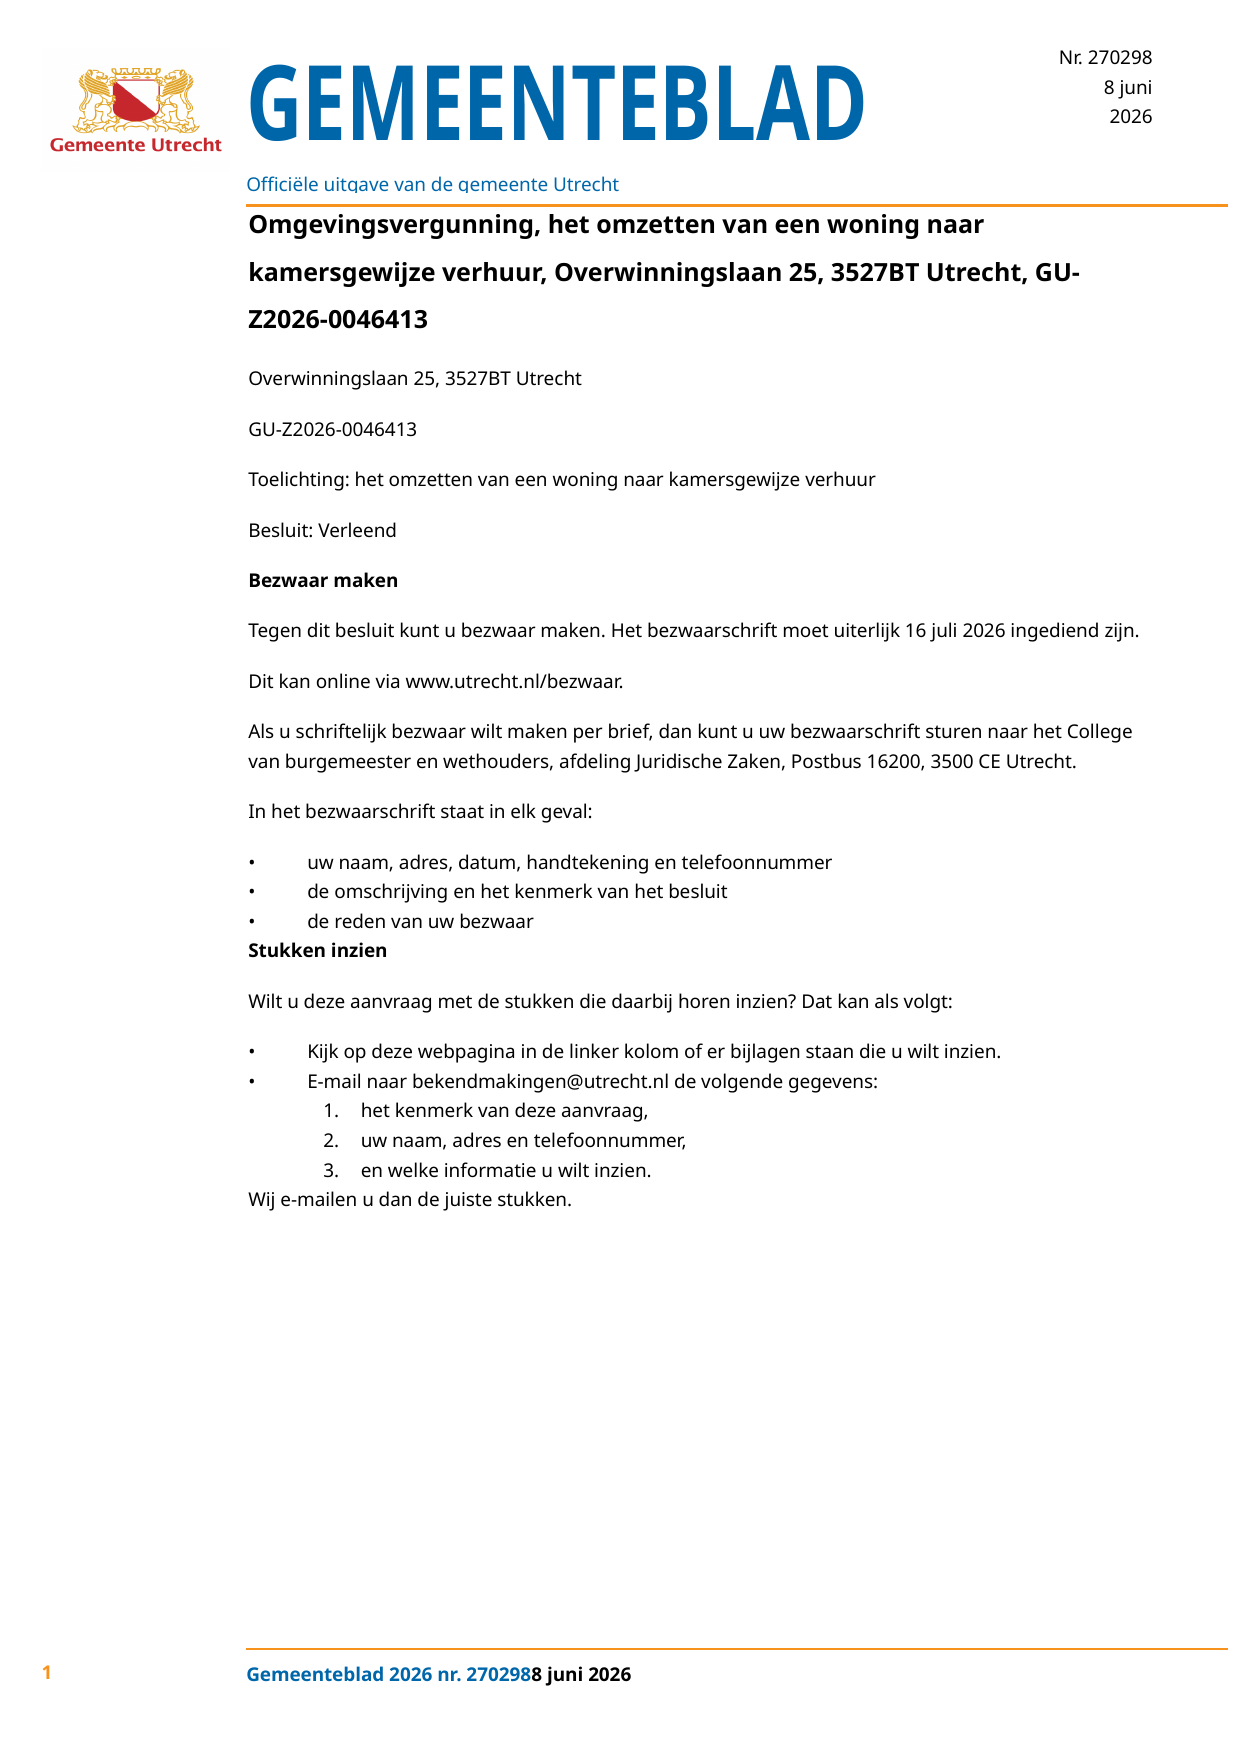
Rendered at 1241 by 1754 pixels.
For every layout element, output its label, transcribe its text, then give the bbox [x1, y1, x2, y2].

list het kenmerk van deze aanvraag, [323, 1098, 1152, 1123]
list E-mail naar bekendmakingen@utrecht.nl de volgende gegevens: [248, 1068, 1152, 1094]
list Kijk op deze webpagina in de linker kolom of er bijlagen staan die u wilt inzien. [248, 1038, 1152, 1064]
text Wilt u deze aanvraag met de stukken die daarbij horen inzien? Dat kan als volgt: [248, 988, 1152, 1014]
list en welke informatie u wilt inzien. [323, 1157, 1152, 1182]
text Omgevingsvergunning, het omzetten van een woning naar kamersgewijze verhuur, Overwinningslaan 25, 3527BT Utrecht, GU-Z2026-0046413 [248, 207, 1152, 336]
list de reden van uw bezwaar [248, 908, 1152, 934]
text Wij e-mailen u dan de juiste stukken. [248, 1186, 1152, 1212]
text GU-Z2026-0046413 [248, 416, 1152, 442]
text In het bezwaarschrift staat in elk geval: [248, 798, 1152, 824]
text Besluit: Verleend [248, 517, 1152, 542]
picture [41, 47, 231, 172]
text Tegen dit besluit kunt u bezwaar maken. Het bezwaarschrift moet uiterlijk 16 juli 2026 ingediend zijn. [248, 618, 1152, 643]
text Stukken inzien [248, 938, 1152, 963]
list uw naam, adres en telefoonnummer, [323, 1127, 1152, 1153]
text Overwinningslaan 25, 3527BT Utrecht [248, 366, 1152, 391]
text Toelichting: het omzetten van een woning naar kamersgewijze verhuur [248, 466, 1152, 492]
list uw naam, adres, datum, handtekening en telefoonnummer [248, 849, 1152, 874]
text Dit kan online via www.utrecht.nl/bezwaar. [248, 668, 1152, 694]
list de omschrijving en het kenmerk van het besluit [248, 878, 1152, 904]
text Als u schriftelijk bezwaar wilt maken per brief, dan kunt u uw bezwaarschrift sturen naar het College van burgemeester en wethouders, afdeling Juridische Zaken, Postbus 16200, 3500 CE Utrecht. [248, 718, 1152, 774]
text Bezwaar maken [248, 567, 1152, 593]
